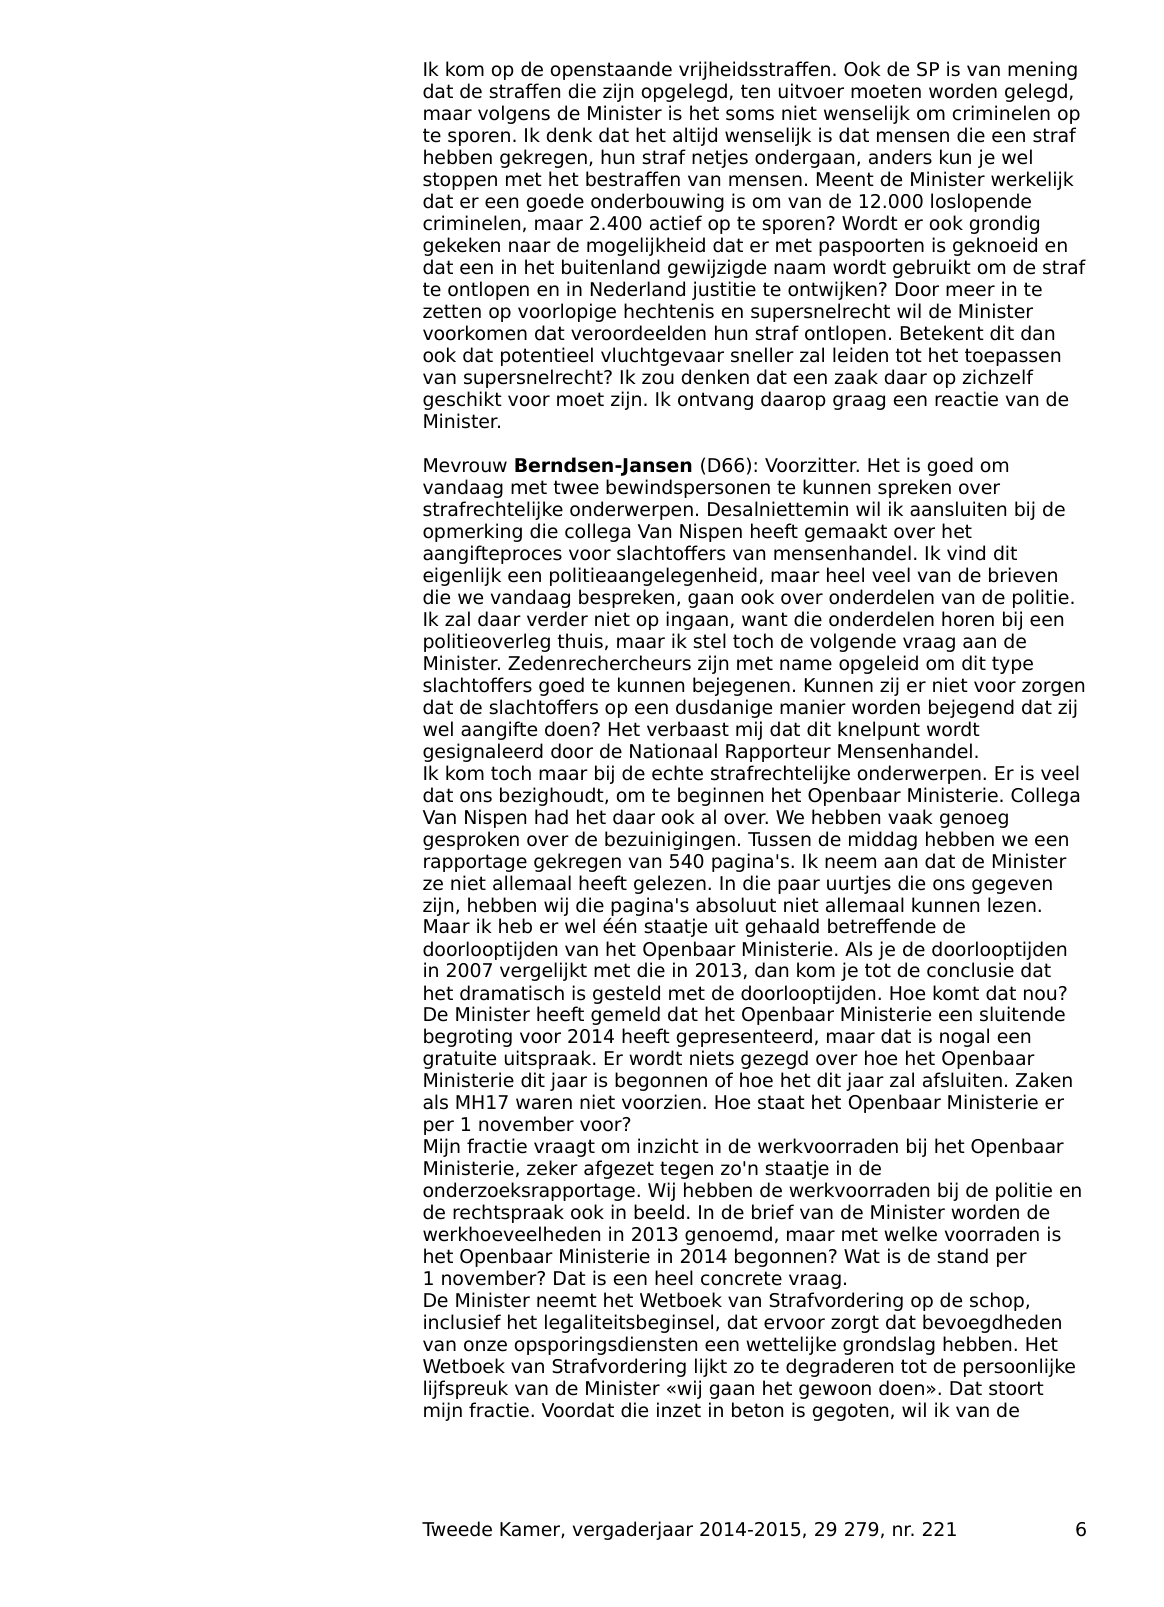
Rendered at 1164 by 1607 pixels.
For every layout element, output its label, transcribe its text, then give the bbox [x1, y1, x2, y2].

text De Minister neemt het Wetboek van Strafvordering op de schop, inclusief het legaliteitsbeginsel, dat ervoor zorgt dat bevoegdheden van onze opsporingsdiensten een wettelijke grondslag hebben. Het Wetboek van Strafvordering lijkt zo te degraderen tot de persoonlijke lijfspreuk van de Minister «wij gaan het gewoon doen». Dat stoort mijn fractie. Voordat die inzet in beton is gegoten, wil ik van de [422, 1290, 1087, 1422]
text Mevrouw Berndsen-Jansen (D66): Voorzitter. Het is goed om vandaag met twee bewindspersonen te kunnen spreken over strafrechtelijke onderwerpen. Desalniettemin wil ik aansluiten bij de opmerking die collega Van Nispen heeft gemaakt over het aangifteproces voor slachtoffers van mensenhandel. Ik vind dit eigenlijk een politieaangelegenheid, maar heel veel van de brieven die we vandaag bespreken, gaan ook over onderdelen van de politie. Ik zal daar verder niet op ingaan, want die onderdelen horen bij een politieoverleg thuis, maar ik stel toch de volgende vraag aan de Minister. Zedenrechercheurs zijn met name opgeleid om dit type slachtoffers goed te kunnen bejegenen. Kunnen zij er niet voor zorgen dat de slachtoffers op een dusdanige manier worden bejegend dat zij wel aangifte doen? Het verbaast mij dat dit knelpunt wordt gesignaleerd door de Nationaal Rapporteur Mensenhandel. [422, 455, 1087, 763]
text Ik kom toch maar bij de echte strafrechtelijke onderwerpen. Er is veel dat ons bezighoudt, om te beginnen het Openbaar Ministerie. Collega Van Nispen had het daar ook al over. We hebben vaak genoeg gesproken over de bezuinigingen. Tussen de middag hebben we een rapportage gekregen van 540 pagina's. Ik neem aan dat de Minister ze niet allemaal heeft gelezen. In die paar uurtjes die ons gegeven zijn, hebben wij die pagina's absoluut niet allemaal kunnen lezen. Maar ik heb er wel één staatje uit gehaald betreffende de doorlooptijden van het Openbaar Ministerie. Als je de doorlooptijden in 2007 vergelijkt met die in 2013, dan kom je tot de conclusie dat het dramatisch is gesteld met de doorlooptijden. Hoe komt dat nou? De Minister heeft gemeld dat het Openbaar Ministerie een sluitende begroting voor 2014 heeft gepresenteerd, maar dat is nogal een gratuite uitspraak. Er wordt niets gezegd over hoe het Openbaar Ministerie dit jaar is begonnen of hoe het dit jaar zal afsluiten. Zaken als MH17 waren niet voorzien. Hoe staat het Openbaar Ministerie er per 1 november voor? [422, 763, 1087, 1136]
text Ik kom op de openstaande vrijheidsstraffen. Ook de SP is van mening dat de straffen die zijn opgelegd, ten uitvoer moeten worden gelegd, maar volgens de Minister is het soms niet wenselijk om criminelen op te sporen. Ik denk dat het altijd wenselijk is dat mensen die een straf hebben gekregen, hun straf netjes ondergaan, anders kun je wel stoppen met het bestraffen van mensen. Meent de Minister werkelijk dat er een goede onderbouwing is om van de 12.000 loslopende criminelen, maar 2.400 actief op te sporen? Wordt er ook grondig gekeken naar de mogelijkheid dat er met paspoorten is geknoeid en dat een in het buitenland gewijzigde naam wordt gebruikt om de straf te ontlopen en in Nederland justitie te ontwijken? Door meer in te zetten op voorlopige hechtenis en supersnelrecht wil de Minister voorkomen dat veroordeelden hun straf ontlopen. Betekent dit dan ook dat potentieel vluchtgevaar sneller zal leiden tot het toepassen van supersnelrecht? Ik zou denken dat een zaak daar op zichzelf geschikt voor moet zijn. Ik ontvang daarop graag een reactie van de Minister. [422, 59, 1087, 433]
text Mijn fractie vraagt om inzicht in de werkvoorraden bij het Openbaar Ministerie, zeker afgezet tegen zo'n staatje in de onderzoeksrapportage. Wij hebben de werkvoorraden bij de politie en de rechtspraak ook in beeld. In de brief van de Minister worden de werkhoeveelheden in 2013 genoemd, maar met welke voorraden is het Openbaar Ministerie in 2014 begonnen? Wat is de stand per 1 november? Dat is een heel concrete vraag. [422, 1136, 1087, 1290]
